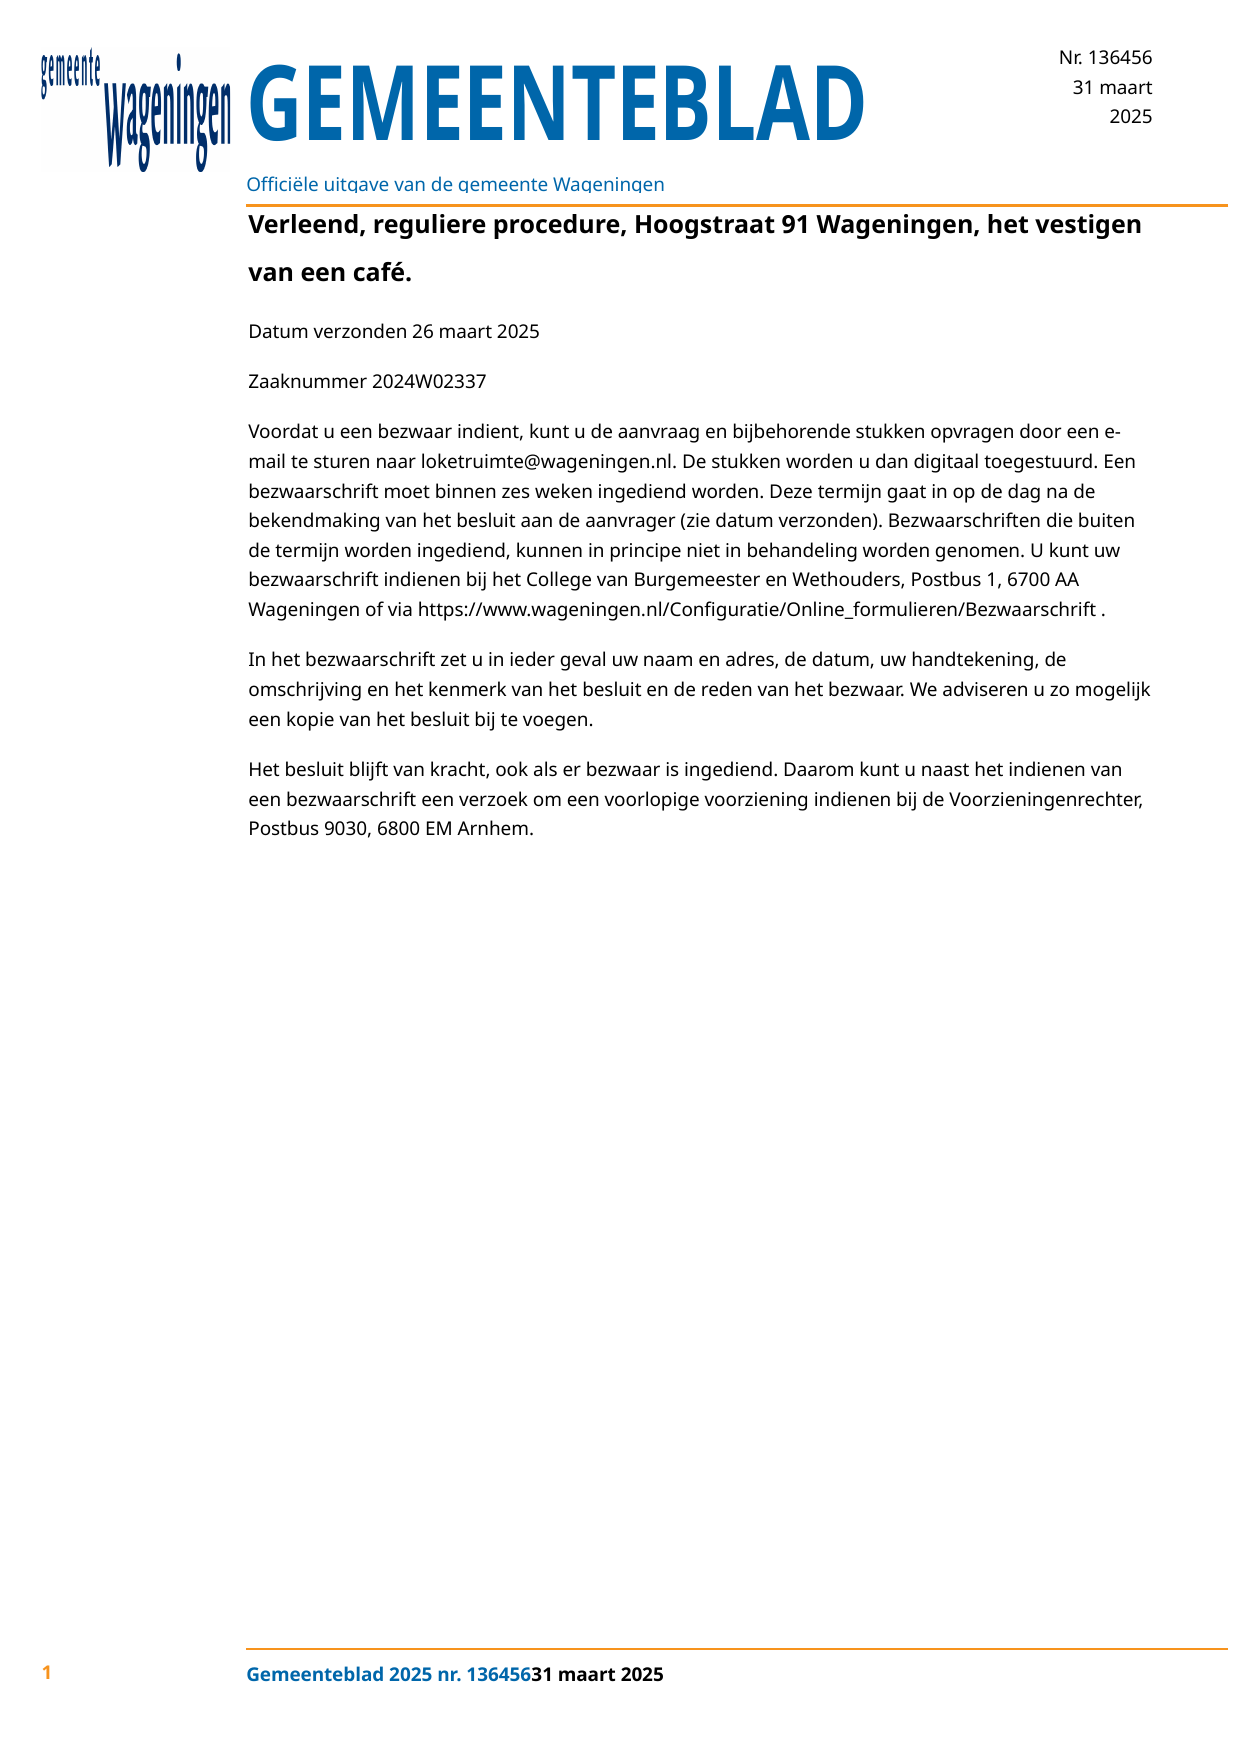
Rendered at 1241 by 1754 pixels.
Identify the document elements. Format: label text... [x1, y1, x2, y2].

text Datum verzonden 26 maart 2025 [248, 318, 1152, 344]
text Voordat u een bezwaar indient, kunt u de aanvraag en bijbehorende stukken opvragen door een e-mail te sturen naar loketruimte@wageningen.nl. De stukken worden u dan digitaal toegestuurd. Een bezwaarschrift moet binnen zes weken ingediend worden. Deze termijn gaat in op de dag na de bekendmaking van het besluit aan de aanvrager (zie datum verzonden). Bezwaarschriften die buiten de termijn worden ingediend, kunnen in principe niet in behandeling worden genomen. U kunt uw bezwaarschrift indienen bij het College van Burgemeester en Wethouders, Postbus 1, 6700 AA Wageningen of via https://www.wageningen.nl/Configuratie/Online_formulieren/Bezwaarschrift . [248, 419, 1152, 622]
text In het bezwaarschrift zet u in ieder geval uw naam en adres, de datum, uw handtekening, de omschrijving en het kenmerk van het besluit en de reden van het bezwaar. We adviseren u zo mogelijk een kopie van het besluit bij te voegen. [248, 647, 1152, 732]
picture [41, 47, 231, 172]
text Zaaknummer 2024W02337 [248, 368, 1152, 394]
text Verleend, reguliere procedure, Hoogstraat 91 Wageningen, het vestigen van een café. [248, 207, 1152, 288]
text Het besluit blijft van kracht, ook als er bezwaar is ingediend. Daarom kunt u naast het indienen van een bezwaarschrift een verzoek om een voorlopige voorziening indienen bij de Voorzieningenrechter, Postbus 9030, 6800 EM Arnhem. [248, 756, 1152, 841]
